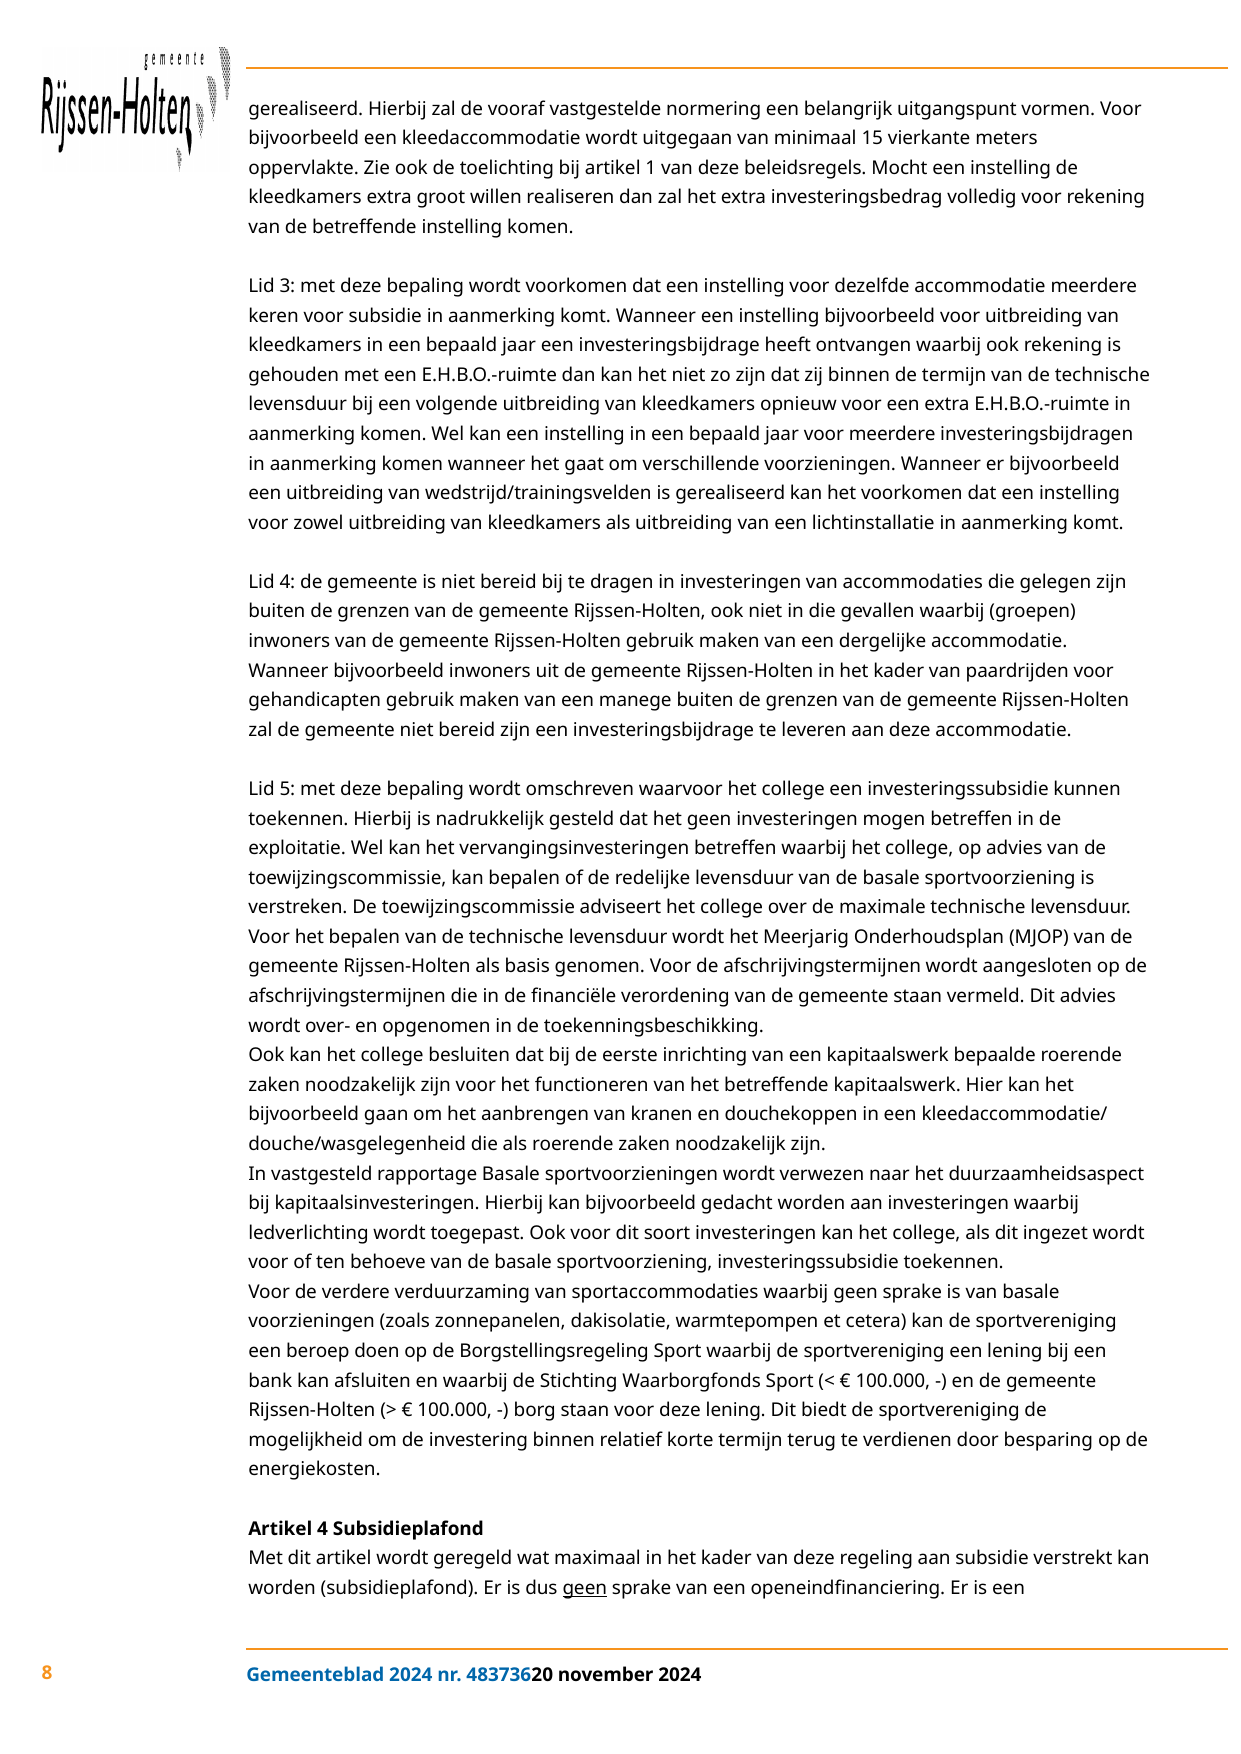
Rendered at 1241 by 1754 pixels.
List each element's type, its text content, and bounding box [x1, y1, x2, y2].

text Voor de verdere verduurzaming van sportaccommodaties waarbij geen sprake is van basale voorzieningen (zoals zonnepanelen, dakisolatie, warmtepompen et cetera) kan de sportvereniging een beroep doen op de Borgstellingsregeling Sport waarbij de sportvereniging een lening bij een bank kan afsluiten en waarbij de Stichting Waarborgfonds Sport (< € 100.000, -) en de gemeente Rijssen-Holten (> € 100.000, -) borg staan voor deze lening. Dit biedt de sportvereniging de mogelijkheid om de investering binnen relatief korte termijn terug te verdienen door besparing op de energiekosten. [248, 1278, 1152, 1481]
text Lid 5: met deze bepaling wordt omschreven waarvoor het college een investeringssubsidie kunnen toekennen. Hierbij is nadrukkelijk gesteld dat het geen investeringen mogen betreffen in de exploitatie. Wel kan het vervangingsinvesteringen betreffen waarbij het college, op advies van de toewijzingscommissie, kan bepalen of de redelijke levensduur van de basale sportvoorziening is verstreken. De toewijzingscommissie adviseert het college over de maximale technische levensduur. Voor het bepalen van de technische levensduur wordt het Meerjarig Onderhoudsplan (MJOP) van de gemeente Rijssen-Holten als basis genomen. Voor de afschrijvingstermijnen wordt aangesloten op de afschrijvingstermijnen die in de financiële verordening van de gemeente staan vermeld. Dit advies wordt over- en opgenomen in de toekenningsbeschikking. [248, 775, 1152, 1038]
text Lid 4: de gemeente is niet bereid bij te dragen in investeringen van accommodaties die gelegen zijn buiten de grenzen van de gemeente Rijssen-Holten, ook niet in die gevallen waarbij (groepen) inwoners van de gemeente Rijssen-Holten gebruik maken van een dergelijke accommodatie. Wanneer bijvoorbeeld inwoners uit de gemeente Rijssen-Holten in het kader van paardrijden voor gehandicapten gebruik maken van een manege buiten de grenzen van de gemeente Rijssen-Holten zal de gemeente niet bereid zijn een investeringsbijdrage te leveren aan deze accommodatie. [248, 568, 1152, 742]
text Artikel 4 Subsidieplafond [248, 1515, 1152, 1541]
text Met dit artikel wordt geregeld wat maximaal in het kader van deze regeling aan subsidie verstrekt kan worden (subsidieplafond). Er is dus geen sprake van een openeindfinanciering. Er is een [248, 1544, 1152, 1600]
text gerealiseerd. Hierbij zal de vooraf vastgestelde normering een belangrijk uitgangspunt vormen. Voor bijvoorbeeld een kleedaccommodatie wordt uitgegaan van minimaal 15 vierkante meters oppervlakte. Zie ook de toelichting bij artikel 1 van deze beleidsregels. Mocht een instelling de kleedkamers extra groot willen realiseren dan zal het extra investeringsbedrag volledig voor rekening van de betreffende instelling komen. [248, 95, 1152, 239]
text Ook kan het college besluiten dat bij de eerste inrichting van een kapitaalswerk bepaalde roerende zaken noodzakelijk zijn voor het functioneren van het betreffende kapitaalswerk. Hier kan het bijvoorbeeld gaan om het aanbrengen van kranen en douchekoppen in een kleedaccommodatie/ douche/wasgelegenheid die als roerende zaken noodzakelijk zijn. [248, 1041, 1152, 1156]
text In vastgesteld rapportage Basale sportvoorzieningen wordt verwezen naar het duurzaamheidsaspect bij kapitaalsinvesteringen. Hierbij kan bijvoorbeeld gedacht worden aan investeringen waarbij ledverlichting wordt toegepast. Ook voor dit soort investeringen kan het college, als dit ingezet wordt voor of ten behoeve van de basale sportvoorziening, investeringssubsidie toekennen. [248, 1160, 1152, 1274]
text Lid 3: met deze bepaling wordt voorkomen dat een instelling voor dezelfde accommodatie meerdere keren voor subsidie in aanmerking komt. Wanneer een instelling bijvoorbeeld voor uitbreiding van kleedkamers in een bepaald jaar een investeringsbijdrage heeft ontvangen waarbij ook rekening is gehouden met een E.H.B.O.-ruimte dan kan het niet zo zijn dat zij binnen de termijn van de technische levensduur bij een volgende uitbreiding van kleedkamers opnieuw voor een extra E.H.B.O.-ruimte in aanmerking komen. Wel kan een instelling in een bepaald jaar voor meerdere investeringsbijdragen in aanmerking komen wanneer het gaat om verschillende voorzieningen. Wanneer er bijvoorbeeld een uitbreiding van wedstrijd/trainingsvelden is gerealiseerd kan het voorkomen dat een instelling voor zowel uitbreiding van kleedkamers als uitbreiding van een lichtinstallatie in aanmerking komt. [248, 272, 1152, 535]
picture [41, 47, 231, 172]
